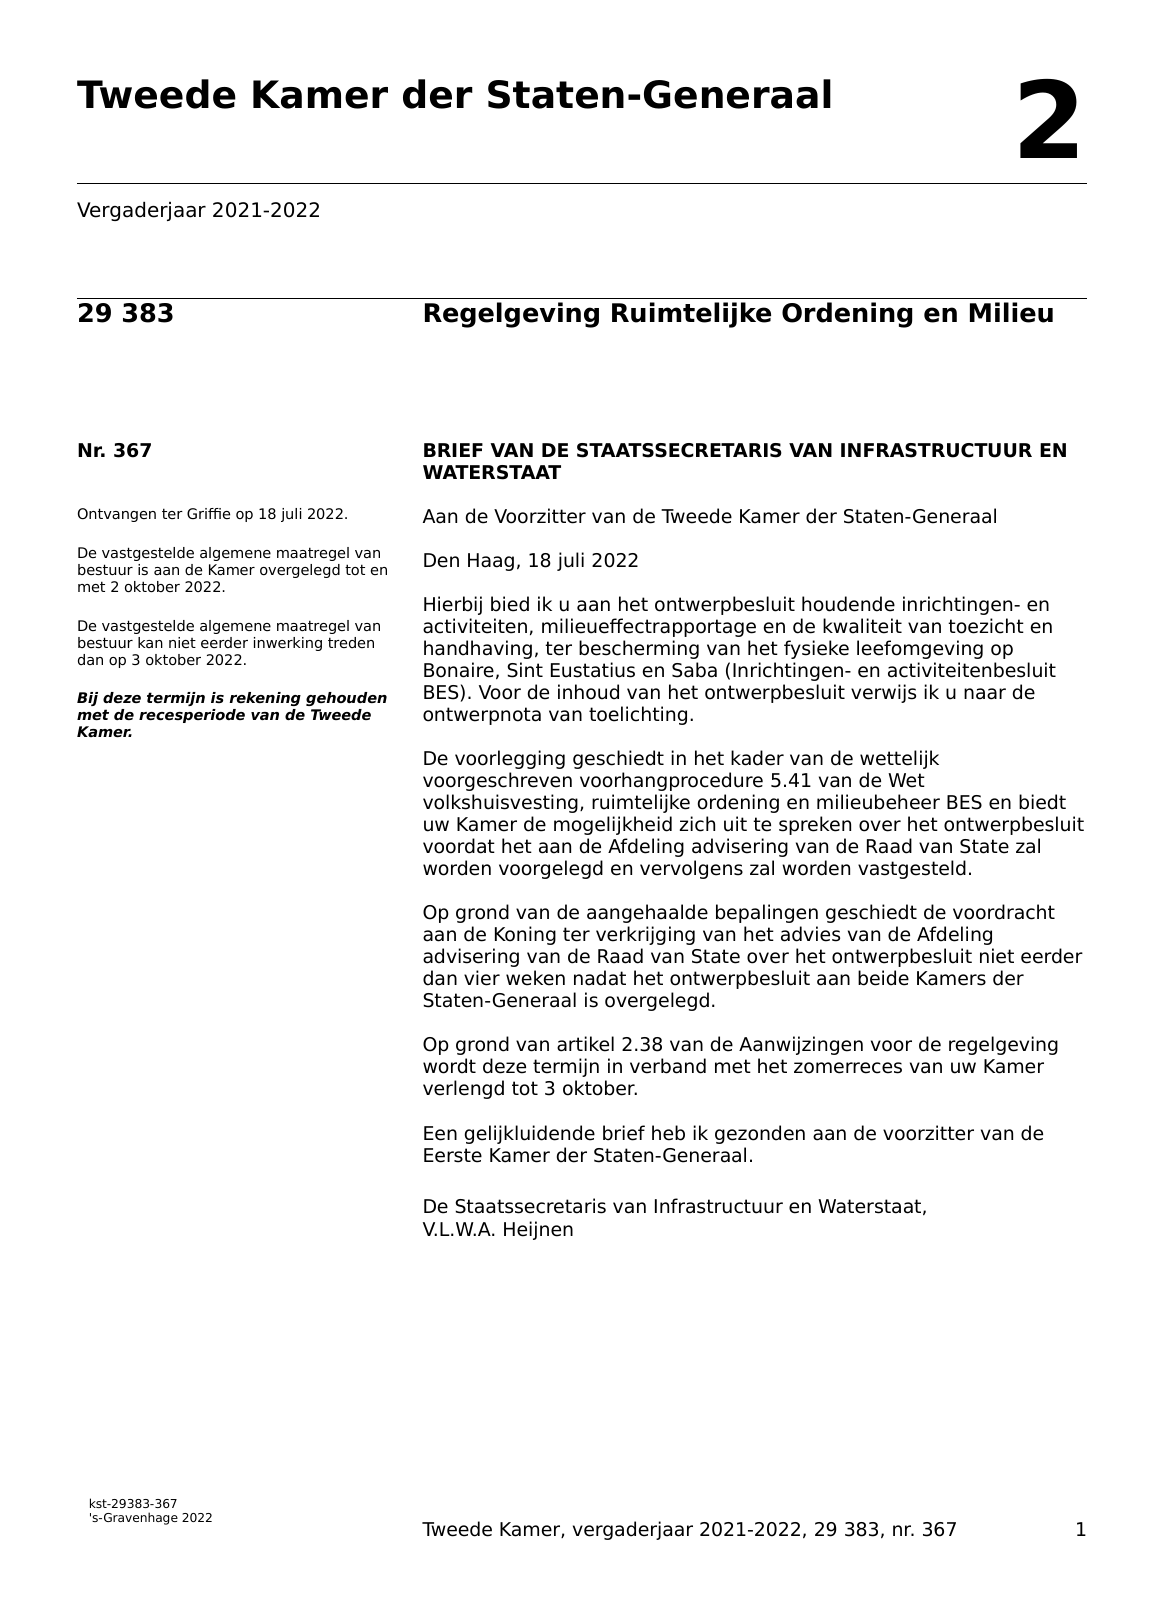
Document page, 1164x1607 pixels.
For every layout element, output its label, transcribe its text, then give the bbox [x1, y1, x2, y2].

text Ontvangen ter Griffie op 18 juli 2022. [77, 506, 399, 523]
subtitle Nr. 367 BRIEF VAN DE STAATSSECRETARIS VAN INFRASTRUCTUUR EN WATERSTAAT [77, 440, 1087, 484]
text Aan de Voorzitter van de Tweede Kamer der Staten-Generaal [422, 506, 1087, 528]
text De voorlegging geschiedt in het kader van de wettelijk voorgeschreven voorhangprocedure 5.41 van de Wet volkshuisvesting, ruimtelijke ordening en milieubeheer BES en biedt uw Kamer de mogelijkheid zich uit te spreken over het ontwerpbesluit voordat het aan de Afdeling advisering van de Raad van State zal worden voorgelegd en vervolgens zal worden vastgesteld. [422, 748, 1087, 880]
text Op grond van artikel 2.38 van de Aanwijzingen voor de regelgeving wordt deze termijn in verband met het zomerreces van uw Kamer verlengd tot 3 oktober. [422, 1034, 1087, 1100]
table_cell Vergaderjaar 2021-2022 [77, 184, 1087, 298]
table_header 2 [886, 59, 1087, 183]
text 's-Gravenhage 2022 [88, 1511, 323, 1525]
text Op grond van de aangehaalde bepalingen geschiedt de voordracht aan de Koning ter verkrijging van het advies van de Afdeling advisering van de Raad van State over het ontwerpbesluit niet eerder dan vier weken nadat het ontwerpbesluit aan beide Kamers der Staten-Generaal is overgelegd. [422, 902, 1087, 1012]
text [77, 596, 399, 618]
text Hierbij bied ik u aan het ontwerpbesluit houdende inrichtingen- en activiteiten, milieueffectrapportage en de kwaliteit van toezicht en handhaving, ter bescherming van het fysieke leefomgeving op Bonaire, Sint Eustatius en Saba (Inrichtingen- en activiteitenbesluit BES). Voor de inhoud van het ontwerpbesluit verwijs ik u naar de ontwerpnota van toelichting. [422, 594, 1087, 726]
table_header Tweede Kamer der Staten-Generaal [77, 59, 886, 183]
text Een gelijkluidende brief heb ik gezonden aan de voorzitter van de Eerste Kamer der Staten-Generaal. [422, 1122, 1087, 1166]
text De vastgestelde algemene maatregel van bestuur is aan de Kamer overgelegd tot en met 2 oktober 2022. [77, 545, 399, 596]
text Den Haag, 18 juli 2022 [422, 550, 1087, 572]
text [77, 523, 399, 545]
text De vastgestelde algemene maatregel van bestuur kan niet eerder inwerking treden dan op 3 oktober 2022. [77, 618, 399, 668]
text Bij deze termijn is rekening gehouden met de recesperiode van de Tweede Kamer. [77, 691, 399, 741]
text De Staatssecretaris van Infrastructuur en Waterstaat, V.L.W.A. Heijnen [422, 1196, 1087, 1240]
subtitle 29 383 Regelgeving Ruimtelijke Ordening en Milieu [77, 299, 1087, 329]
text [77, 668, 399, 691]
text kst-29383-367 [88, 1497, 323, 1511]
